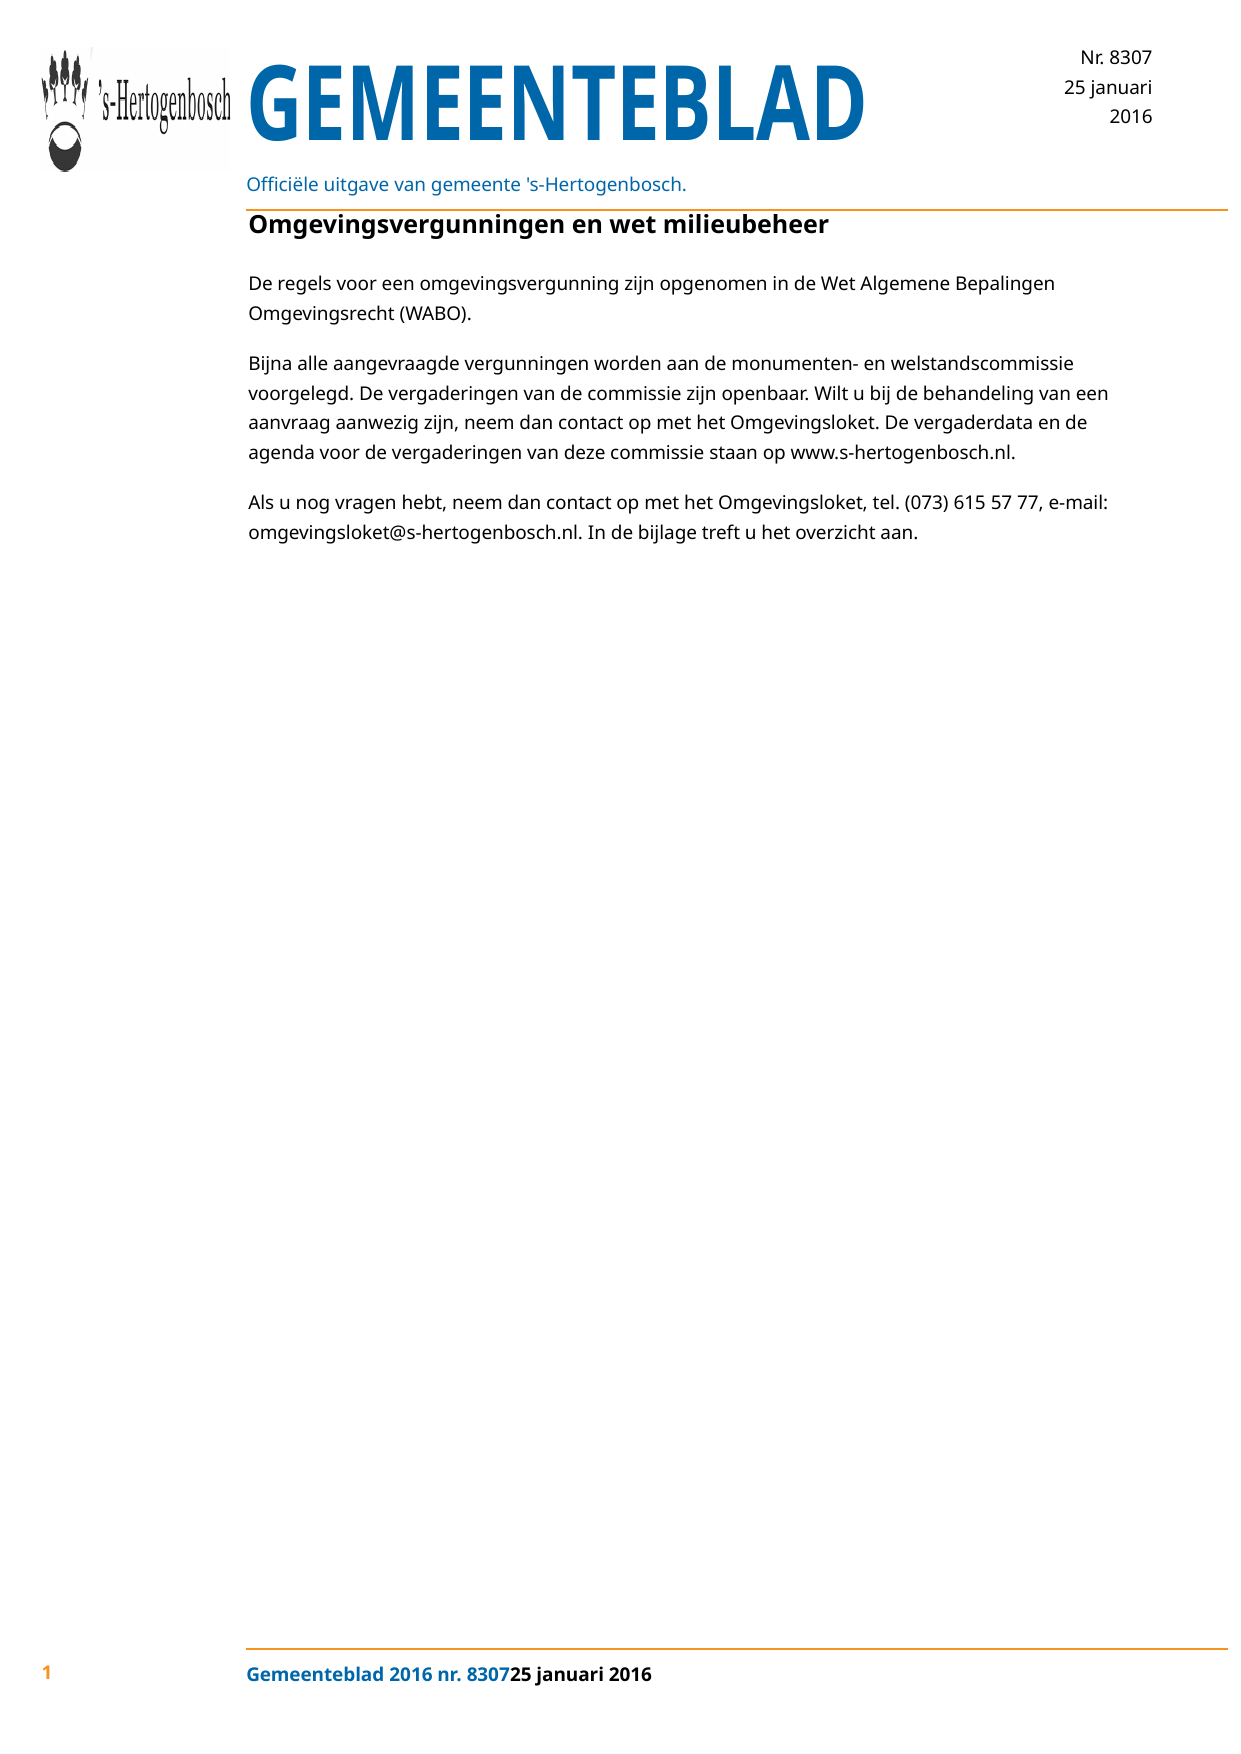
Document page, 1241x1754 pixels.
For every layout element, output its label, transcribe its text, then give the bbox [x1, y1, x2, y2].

text Bijna alle aangevraagde vergunningen worden aan de monumenten- en welstandscommissie voorgelegd. De vergaderingen van de commissie zijn openbaar. Wilt u bij de behandeling van een aanvraag aanwezig zijn, neem dan contact op met het Omgevingsloket. De vergaderdata en de agenda voor de vergaderingen van deze commissie staan op www.s-hertogenbosch.nl. [248, 350, 1152, 465]
text Omgevingsvergunningen en wet milieubeheer [248, 211, 1152, 241]
text De regels voor een omgevingsvergunning zijn opgenomen in de Wet Algemene Bepalingen Omgevingsrecht (WABO). [248, 270, 1152, 326]
picture [41, 47, 231, 172]
text Als u nog vragen hebt, neem dan contact op met het Omgevingsloket, tel. (073) 615 57 77, e-mail: omgevingsloket@s-hertogenbosch.nl. In de bijlage treft u het overzicht aan. [248, 489, 1152, 545]
